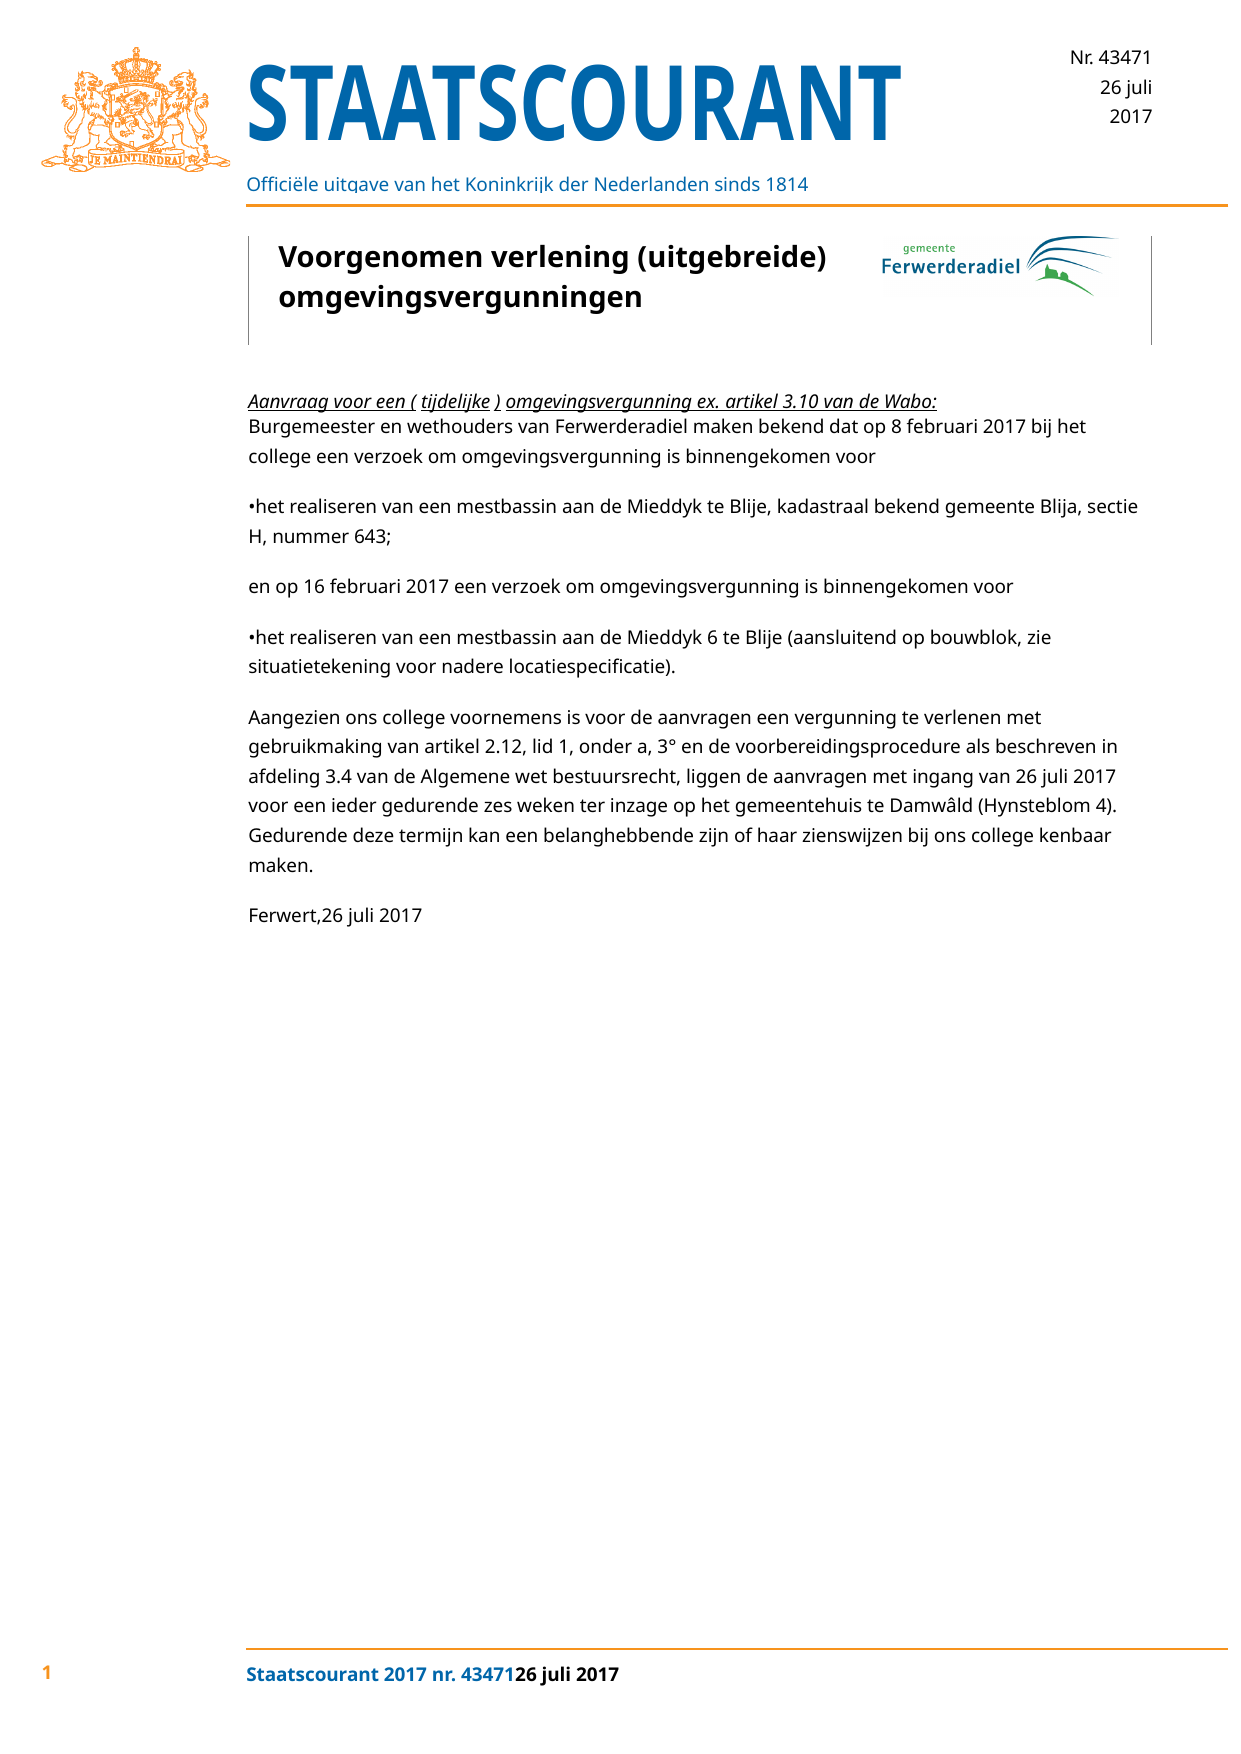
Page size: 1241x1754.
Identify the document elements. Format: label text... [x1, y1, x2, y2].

text Aangezien ons college voornemens is voor de aanvragen een vergunning te verlenen met gebruikmaking van artikel 2.12, lid 1, onder a, 3° en de voorbereidingsprocedure als beschreven in afdeling 3.4 van de Algemene wet bestuursrecht, liggen de aanvragen met ingang van 26 juli 2017 voor een ieder gedurende zes weken ter inzage op het gemeentehuis te Damwâld (Hynsteblom 4). Gedurende deze termijn kan een belanghebbende zijn of haar zienswijzen bij ons college kenbaar maken. [248, 704, 1152, 878]
picture [41, 47, 231, 172]
table_header [850, 236, 1151, 345]
text Ferwert,26 juli 2017 [248, 902, 1152, 928]
text Aanvraag voor een ( tijdelijke ) omgevingsvergunning ex. artikel 3.10 van de Wabo: [248, 388, 1152, 413]
text Burgemeester en wethouders van Ferwerderadiel maken bekend dat op 8 februari 2017 bij het college een verzoek om omgevingsvergunning is binnengekomen voor [248, 413, 1152, 469]
table_header Voorgenomen verlening (uitgebreide) omgevingsvergunningen [249, 236, 850, 345]
picture [882, 236, 1119, 297]
text en op 16 februari 2017 een verzoek om omgevingsvergunning is binnengekomen voor [248, 573, 1152, 599]
text •het realiseren van een mestbassin aan de Mieddyk te Blije, kadastraal bekend gemeente Blija, sectie H, nummer 643; [248, 493, 1152, 549]
text •het realiseren van een mestbassin aan de Mieddyk 6 te Blije (aansluitend op bouwblok, zie situatietekening voor nadere locatiespecificatie). [248, 624, 1152, 679]
